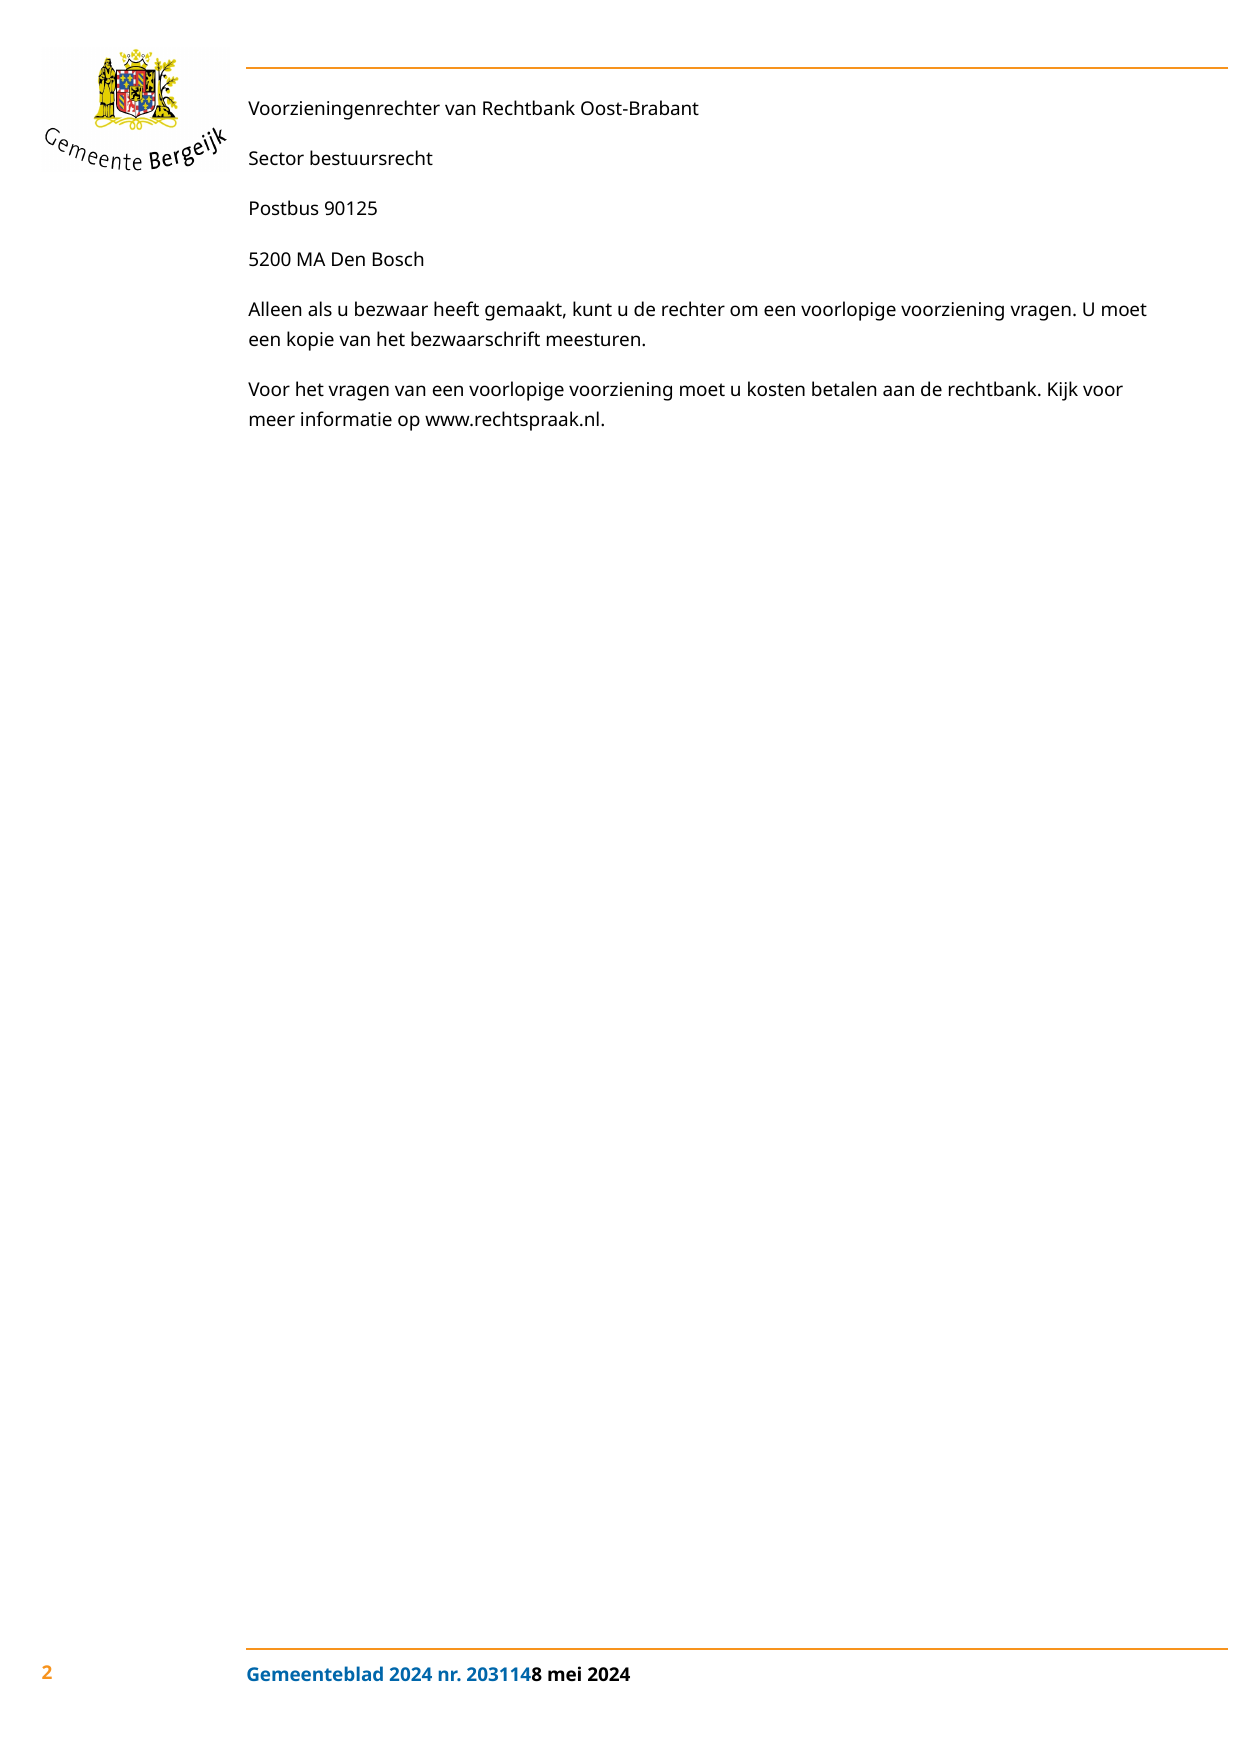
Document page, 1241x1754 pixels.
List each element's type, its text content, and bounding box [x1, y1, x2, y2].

picture [41, 47, 231, 172]
text 5200 MA Den Bosch [248, 246, 1152, 272]
text Alleen als u bezwaar heeft gemaakt, kunt u de rechter om een voorlopige voorziening vragen. U moet een kopie van het bezwaarschrift meesturen. [248, 296, 1152, 352]
text Postbus 90125 [248, 196, 1152, 221]
text Sector bestuursrecht [248, 145, 1152, 171]
text Voorzieningenrechter van Rechtbank Oost-Brabant [248, 95, 1152, 121]
text Voor het vragen van een voorlopige voorziening moet u kosten betalen aan de rechtbank. Kijk voor meer informatie op www.rechtspraak.nl. [248, 376, 1152, 432]
